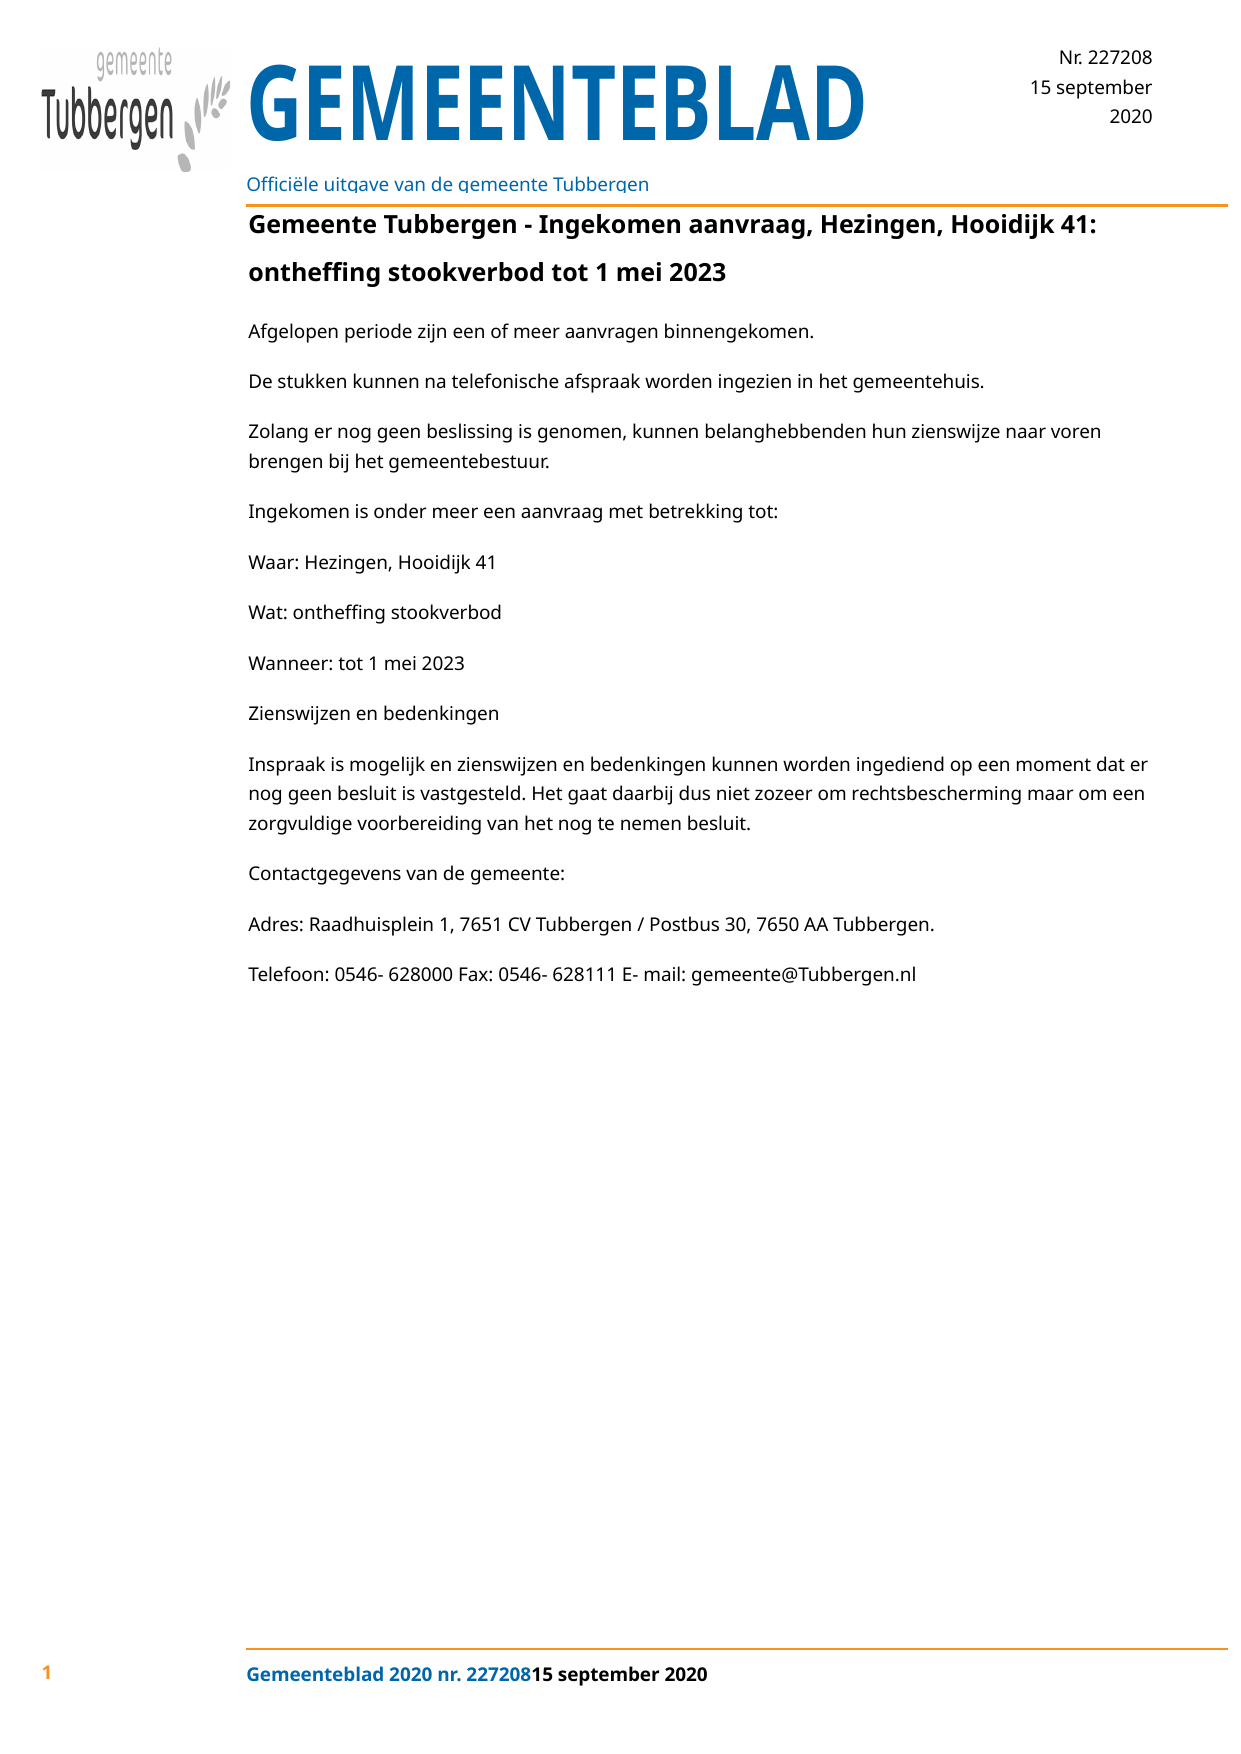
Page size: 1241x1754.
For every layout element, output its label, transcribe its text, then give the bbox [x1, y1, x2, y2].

text Zienswijzen en bedenkingen [248, 700, 1152, 726]
picture [41, 47, 231, 172]
text Contactgegevens van de gemeente: [248, 860, 1152, 886]
text Wat: ontheffing stookverbod [248, 599, 1152, 625]
text Afgelopen periode zijn een of meer aanvragen binnengekomen. [248, 318, 1152, 344]
text Ingekomen is onder meer een aanvraag met betrekking tot: [248, 499, 1152, 524]
text De stukken kunnen na telefonische afspraak worden ingezien in het gemeentehuis. [248, 368, 1152, 394]
text Zolang er nog geen beslissing is genomen, kunnen belanghebbenden hun zienswijze naar voren brengen bij het gemeentebestuur. [248, 419, 1152, 474]
text Wanneer: tot 1 mei 2023 [248, 650, 1152, 676]
text Adres: Raadhuisplein 1, 7651 CV Tubbergen / Postbus 30, 7650 AA Tubbergen. [248, 911, 1152, 937]
text Gemeente Tubbergen - Ingekomen aanvraag, Hezingen, Hooidijk 41: ontheffing stookverbod tot 1 mei 2023 [248, 207, 1152, 288]
text Inspraak is mogelijk en zienswijzen en bedenkingen kunnen worden ingediend op een moment dat er nog geen besluit is vastgesteld. Het gaat daarbij dus niet zozeer om rechtsbescherming maar om een zorgvuldige voorbereiding van het nog te nemen besluit. [248, 751, 1152, 836]
text Telefoon: 0546- 628000 Fax: 0546- 628111 E- mail: gemeente@Tubbergen.nl [248, 961, 1152, 987]
text Waar: Hezingen, Hooidijk 41 [248, 549, 1152, 575]
